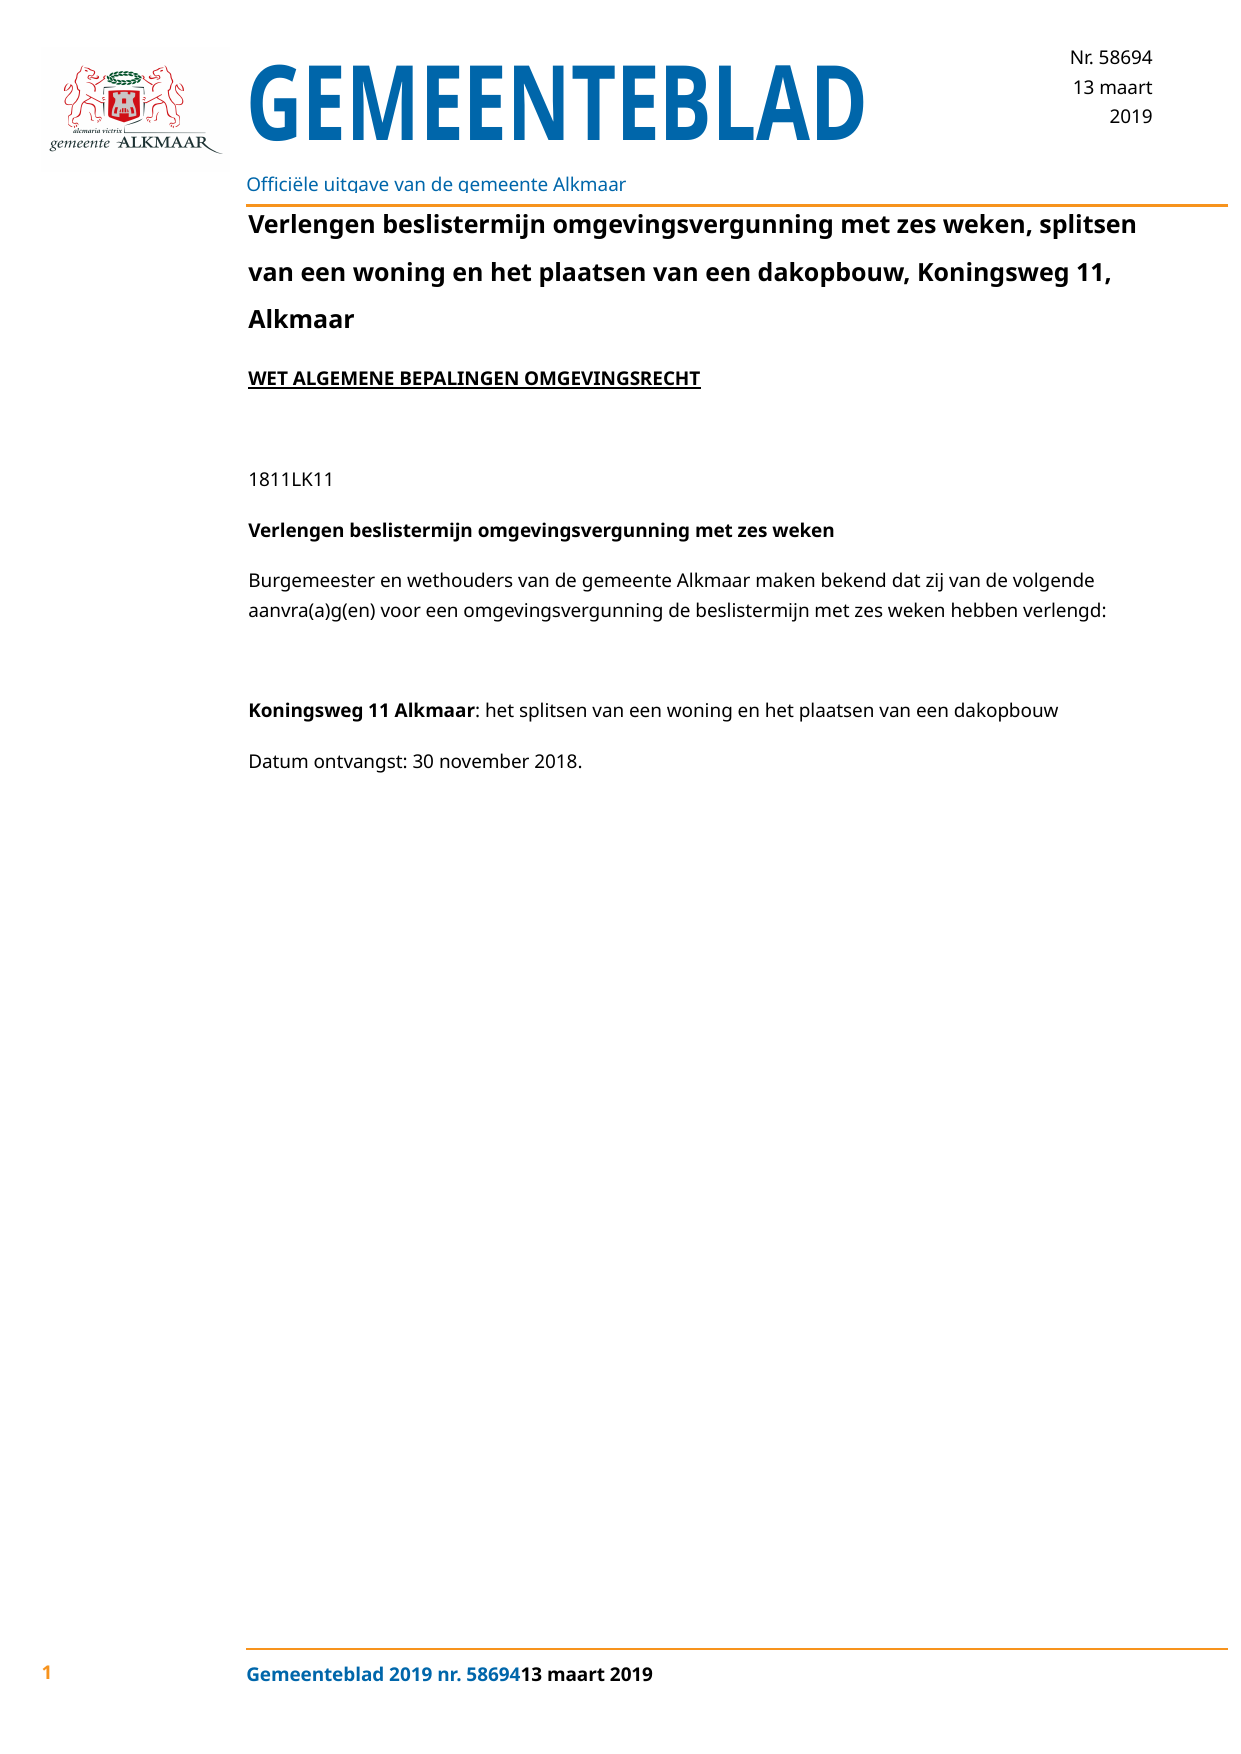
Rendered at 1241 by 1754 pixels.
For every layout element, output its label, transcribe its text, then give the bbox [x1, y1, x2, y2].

text Datum ontvangst: 30 november 2018. [248, 748, 1152, 774]
text WET ALGEMENE BEPALINGEN OMGEVINGSRECHT [248, 366, 1152, 391]
text 1811LK11 [248, 466, 1152, 492]
text Verlengen beslistermijn omgevingsvergunning met zes weken, splitsen van een woning en het plaatsen van een dakopbouw, Koningsweg 11, Alkmaar [248, 207, 1152, 336]
text Verlengen beslistermijn omgevingsvergunning met zes weken [248, 517, 1152, 542]
text Burgemeester en wethouders van de gemeente Alkmaar maken bekend dat zij van de volgende aanvra(a)g(en) voor een omgevingsvergunning de beslistermijn met zes weken hebben verlengd: [248, 567, 1152, 622]
picture [41, 47, 231, 172]
text Koningsweg 11 Alkmaar: het splitsen van een woning en het plaatsen van een dakopbouw [248, 698, 1152, 723]
